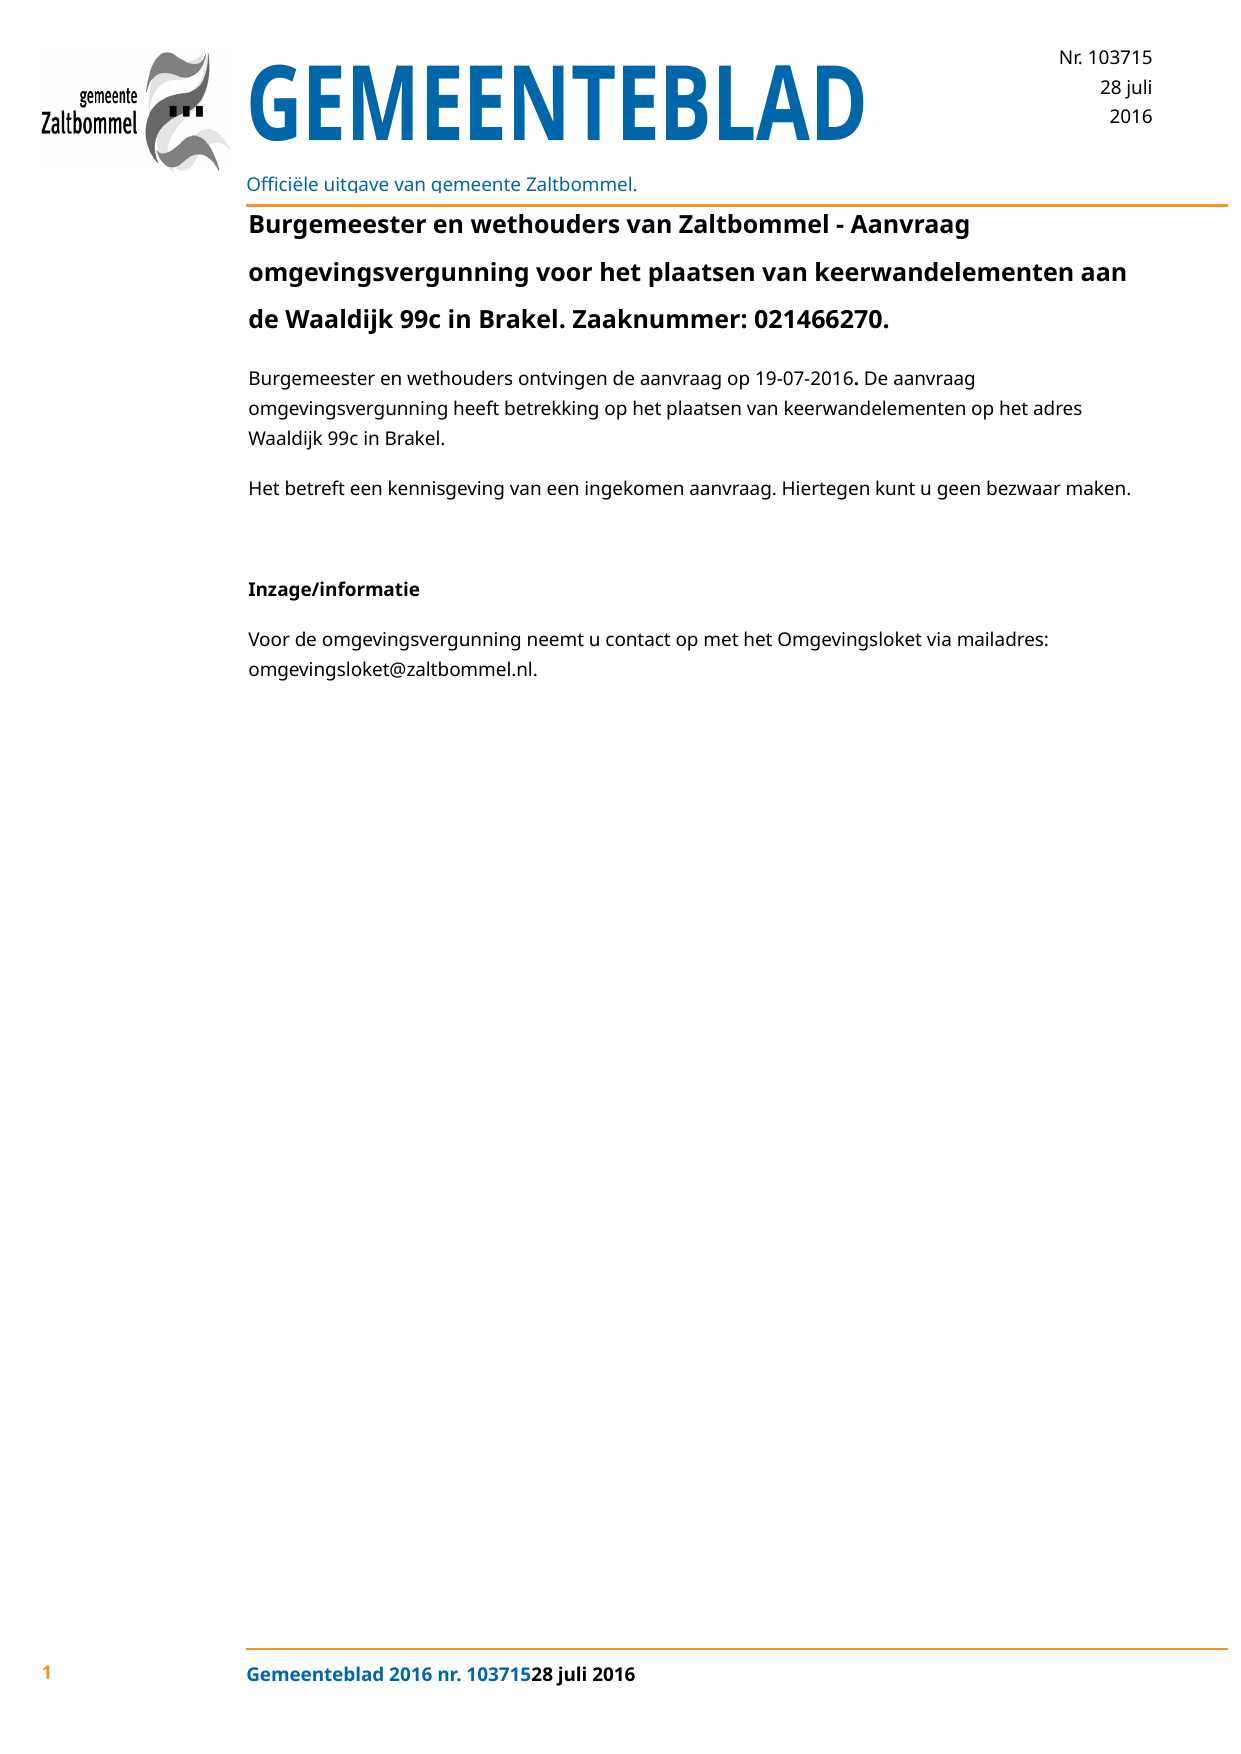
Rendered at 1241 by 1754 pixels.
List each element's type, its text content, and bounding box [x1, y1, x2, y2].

text Het betreft een kennisgeving van een ingekomen aanvraag. Hiertegen kunt u geen bezwaar maken. [248, 475, 1152, 501]
text Burgemeester en wethouders van Zaltbommel - Aanvraag omgevingsvergunning voor het plaatsen van keerwandelementen aan de Waaldijk 99c in Brakel. Zaaknummer: 021466270. [248, 207, 1152, 336]
text Inzage/informatie [248, 576, 1152, 602]
picture [41, 47, 231, 172]
text Burgemeester en wethouders ontvingen de aanvraag op 19-07-2016. De aanvraag omgevingsvergunning heeft betrekking op het plaatsen van keerwandelementen op het adres Waaldijk 99c in Brakel. [248, 366, 1152, 450]
text Voor de omgevingsvergunning neemt u contact op met het Omgevingsloket via mailadres: omgevingsloket@zaltbommel.nl. [248, 626, 1152, 682]
